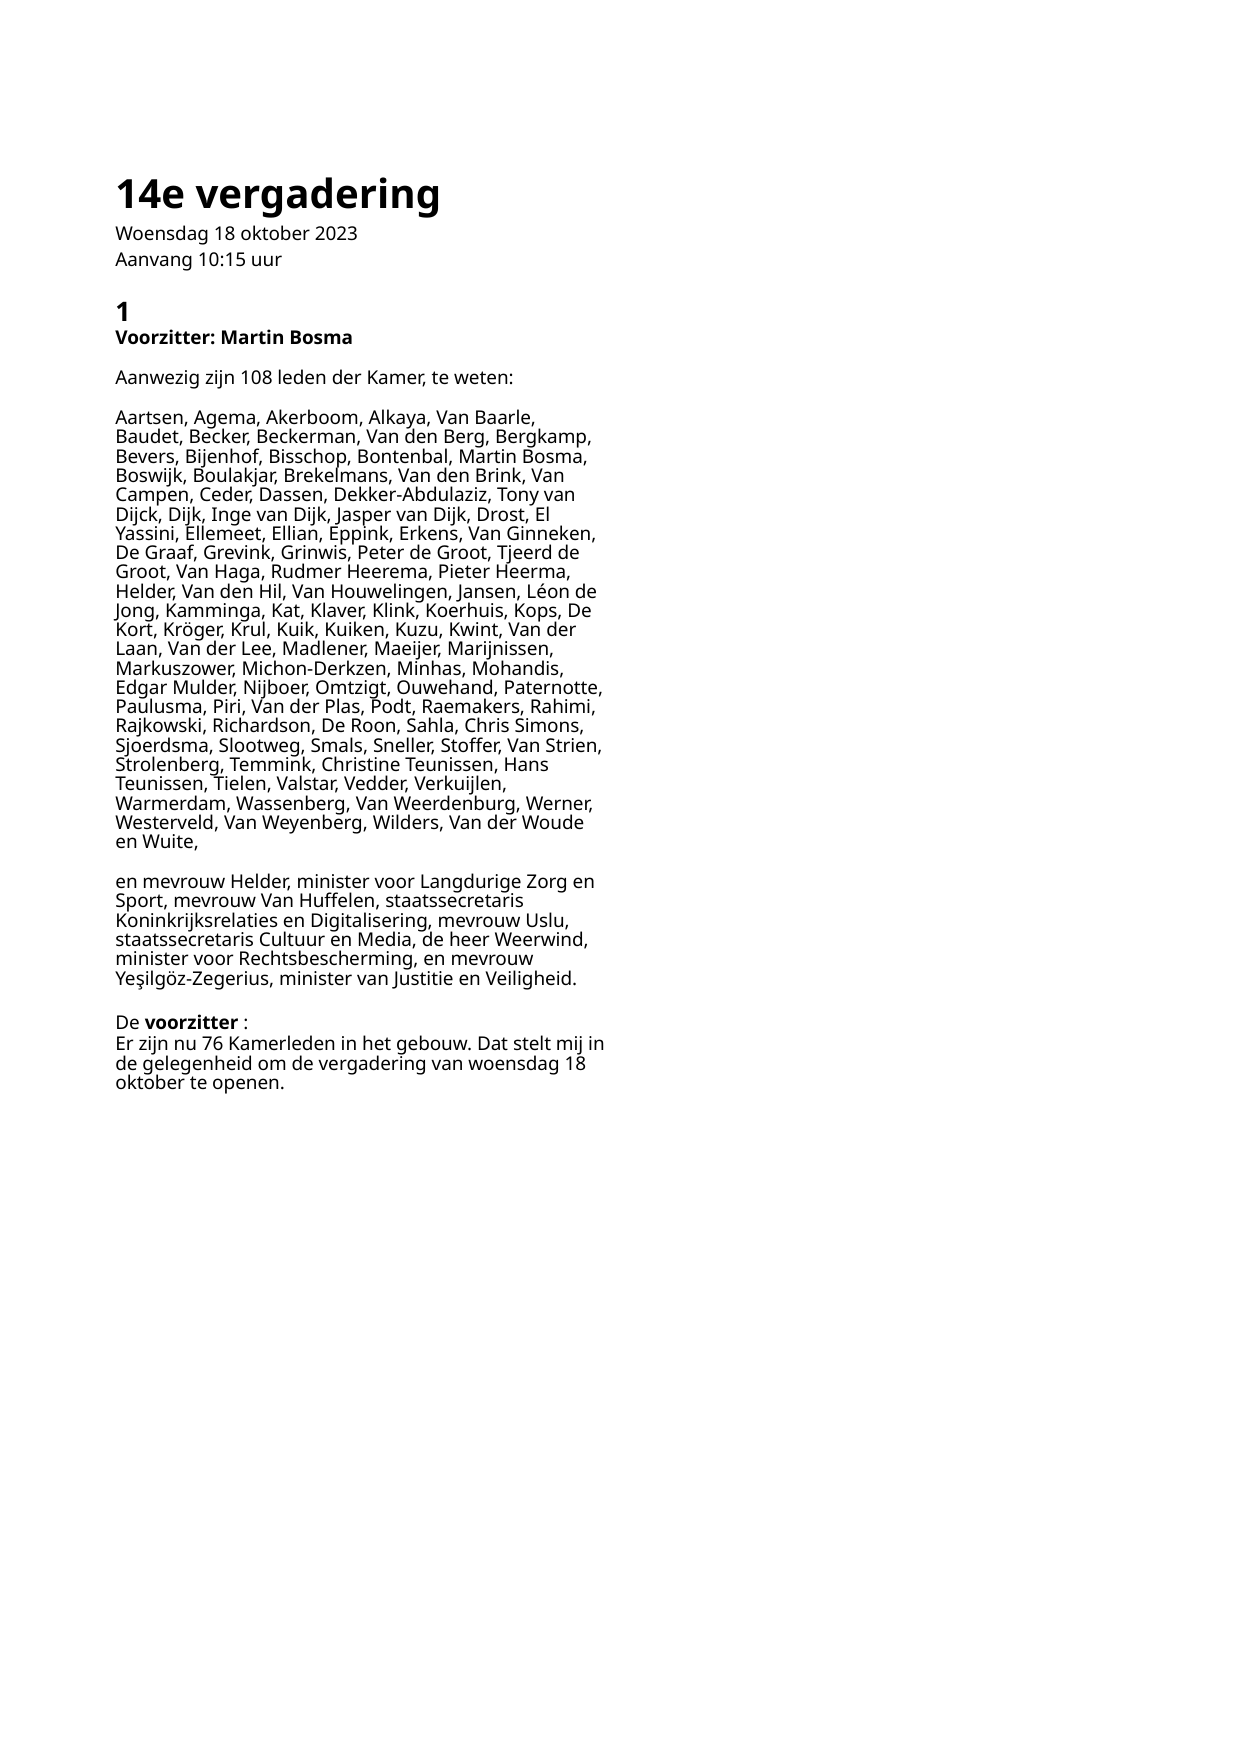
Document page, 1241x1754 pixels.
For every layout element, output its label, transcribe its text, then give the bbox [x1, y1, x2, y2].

text Woensdag 18 oktober 2023 [115, 220, 605, 246]
text 1 [115, 292, 605, 329]
text Er zijn nu 76 Kamerleden in het gebouw. Dat stelt mij in de gelegenheid om de vergadering van woensdag 18 oktober te openen. [115, 1035, 605, 1093]
text 14e vergadering [115, 165, 605, 220]
text Aanwezig zijn 108 leden der Kamer, te weten: [115, 369, 605, 388]
text Aanvang 10:15 uur [115, 246, 605, 272]
text De voorzitter : [115, 1009, 605, 1035]
text Voorzitter: Martin Bosma [115, 329, 605, 348]
text en mevrouw Helder, minister voor Langdurige Zorg en Sport, mevrouw Van Huffelen, staatssecretaris Koninkrijksrelaties en Digitalisering, mevrouw Uslu, staatssecretaris Cultuur en Media, de heer Weerwind, minister voor Rechtsbescherming, en mevrouw Yeşilgöz-Zegerius, minister van Justitie en Veiligheid. [115, 873, 605, 989]
text Aartsen, Agema, Akerboom, Alkaya, Van Baarle, Baudet, Becker, Beckerman, Van den Berg, Bergkamp, Bevers, Bijenhof, Bisschop, Bontenbal, Martin Bosma, Boswijk, Boulakjar, Brekelmans, Van den Brink, Van Campen, Ceder, Dassen, Dekker-Abdulaziz, Tony van Dijck, Dijk, Inge van Dijk, Jasper van Dijk, Drost, El Yassini, Ellemeet, Ellian, Eppink, Erkens, Van Ginneken, De Graaf, Grevink, Grinwis, Peter de Groot, Tjeerd de Groot, Van Haga, Rudmer Heerema, Pieter Heerma, Helder, Van den Hil, Van Houwelingen, Jansen, Léon de Jong, Kamminga, Kat, Klaver, Klink, Koerhuis, Kops, De Kort, Kröger, Krul, Kuik, Kuiken, Kuzu, Kwint, Van der Laan, Van der Lee, Madlener, Maeijer, Marijnissen, Markuszower, Michon-Derkzen, Minhas, Mohandis, Edgar Mulder, Nijboer, Omtzigt, Ouwehand, Paternotte, Paulusma, Piri, Van der Plas, Podt, Raemakers, Rahimi, Rajkowski, Richardson, De Roon, Sahla, Chris Simons, Sjoerdsma, Slootweg, Smals, Sneller, Stoffer, Van Strien, Strolenberg, Temmink, Christine Teunissen, Hans Teunissen, Tielen, Valstar, Vedder, Verkuijlen, Warmerdam, Wassenberg, Van Weerdenburg, Werner, Westerveld, Van Weyenberg, Wilders, Van der Woude en Wuite, [115, 409, 605, 852]
